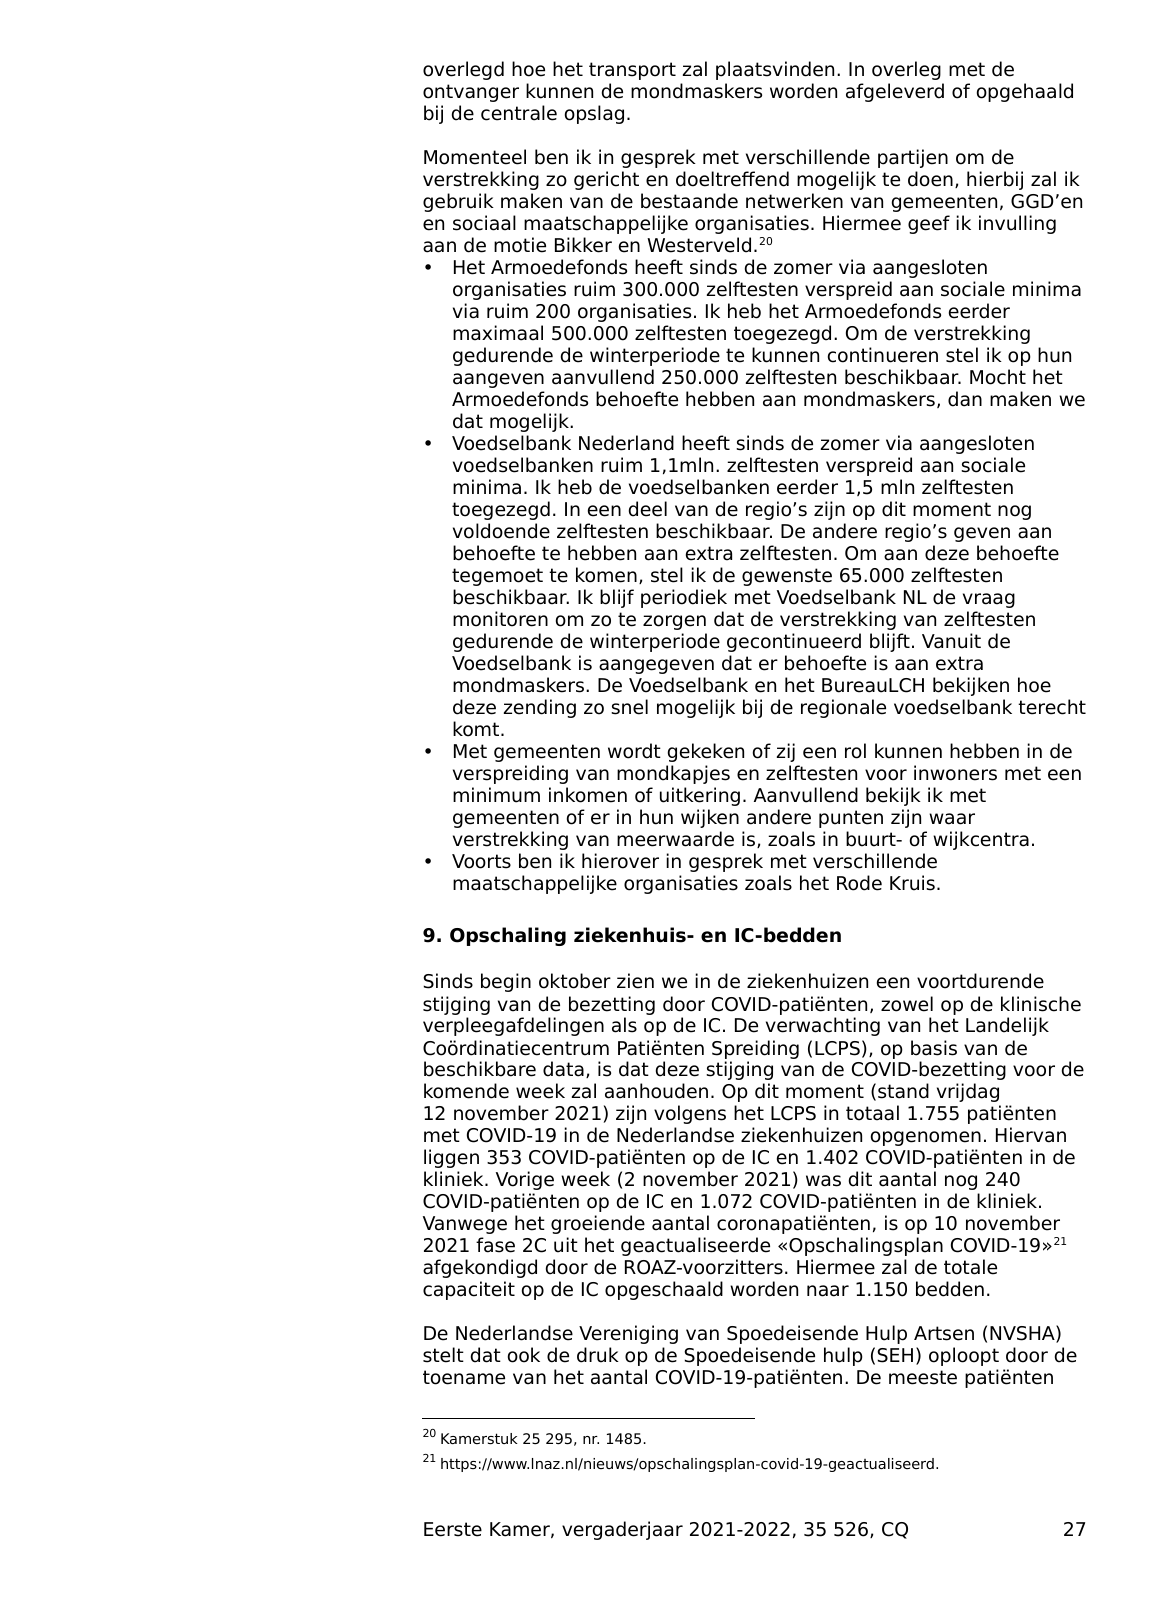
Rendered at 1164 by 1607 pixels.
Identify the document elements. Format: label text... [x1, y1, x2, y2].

text • Voedselbank Nederland heeft sinds de zomer via aangesloten voedselbanken ruim 1,1mln. zelftesten verspreid aan sociale minima. Ik heb de voedselbanken eerder 1,5 mln zelftesten toegezegd. In een deel van de regio’s zijn op dit moment nog voldoende zelftesten beschikbaar. De andere regio’s geven aan behoefte te hebben aan extra zelftesten. Om aan deze behoefte tegemoet te komen, stel ik de gewenste 65.000 zelftesten beschikbaar. Ik blijf periodiek met Voedselbank NL de vraag monitoren om zo te zorgen dat de verstrekking van zelftesten gedurende de winterperiode gecontinueerd blijft. Vanuit de Voedselbank is aangegeven dat er behoefte is aan extra mondmaskers. De Voedselbank en het BureauLCH bekijken hoe deze zending zo snel mogelijk bij de regionale voedselbank terecht komt. [422, 433, 1087, 741]
text De Nederlandse Vereniging van Spoedeisende Hulp Artsen (NVSHA) stelt dat ook de druk op de Spoedeisende hulp (SEH) oploopt door de toename van het aantal COVID-19-patiënten. De meeste patiënten [422, 1323, 1087, 1389]
text Sinds begin oktober zien we in de ziekenhuizen een voortdurende stijging van de bezetting door COVID-patiënten, zowel op de klinische verpleegafdelingen als op de IC. De verwachting van het Landelijk Coördinatiecentrum Patiënten Spreiding (LCPS), op basis van de beschikbare data, is dat deze stijging van de COVID-bezetting voor de komende week zal aanhouden. Op dit moment (stand vrijdag 12 november 2021) zijn volgens het LCPS in totaal 1.755 patiënten met COVID-19 in de Nederlandse ziekenhuizen opgenomen. Hiervan liggen 353 COVID-patiënten op de IC en 1.402 COVID-patiënten in de kliniek. Vorige week (2 november 2021) was dit aantal nog 240 COVID-patiënten op de IC en 1.072 COVID-patiënten in de kliniek. Vanwege het groeiende aantal coronapatiënten, is op 10 november 2021 fase 2C uit het geactualiseerde «Opschalingsplan COVID-19» afgekondigd door de ROAZ-voorzitters. Hiermee zal de totale capaciteit op de IC opgeschaald worden naar 1.150 bedden. [422, 971, 1087, 1301]
text Momenteel ben ik in gesprek met verschillende partijen om de verstrekking zo gericht en doeltreffend mogelijk te doen, hierbij zal ik gebruik maken van de bestaande netwerken van gemeenten, GGD’en en sociaal maatschappelijke organisaties. Hiermee geef ik invulling aan de motie Bikker en Westerveld. [422, 147, 1087, 257]
text • Het Armoedefonds heeft sinds de zomer via aangesloten organisaties ruim 300.000 zelftesten verspreid aan sociale minima via ruim 200 organisaties. Ik heb het Armoedefonds eerder maximaal 500.000 zelftesten toegezegd. Om de verstrekking gedurende de winterperiode te kunnen continueren stel ik op hun aangeven aanvullend 250.000 zelftesten beschikbaar. Mocht het Armoedefonds behoefte hebben aan mondmaskers, dan maken we dat mogelijk. [422, 257, 1087, 433]
text overlegd hoe het transport zal plaatsvinden. In overleg met de ontvanger kunnen de mondmaskers worden afgeleverd of opgehaald bij de centrale opslag. [422, 59, 1087, 125]
text Kamerstuk 25 295, nr. 1485. [422, 1427, 1087, 1449]
text https://www.lnaz.nl/nieuws/opschalingsplan-covid-19-geactualiseerd. [422, 1452, 1087, 1474]
text • Voorts ben ik hierover in gesprek met verschillende maatschappelijke organisaties zoals het Rode Kruis. [422, 851, 1087, 894]
text • Met gemeenten wordt gekeken of zij een rol kunnen hebben in de verspreiding van mondkapjes en zelftesten voor inwoners met een minimum inkomen of uitkering. Aanvullend bekijk ik met gemeenten of er in hun wijken andere punten zijn waar verstrekking van meerwaarde is, zoals in buurt- of wijkcentra. [422, 741, 1087, 851]
subtitle 9. Opschaling ziekenhuis- en IC-bedden [422, 924, 1087, 946]
